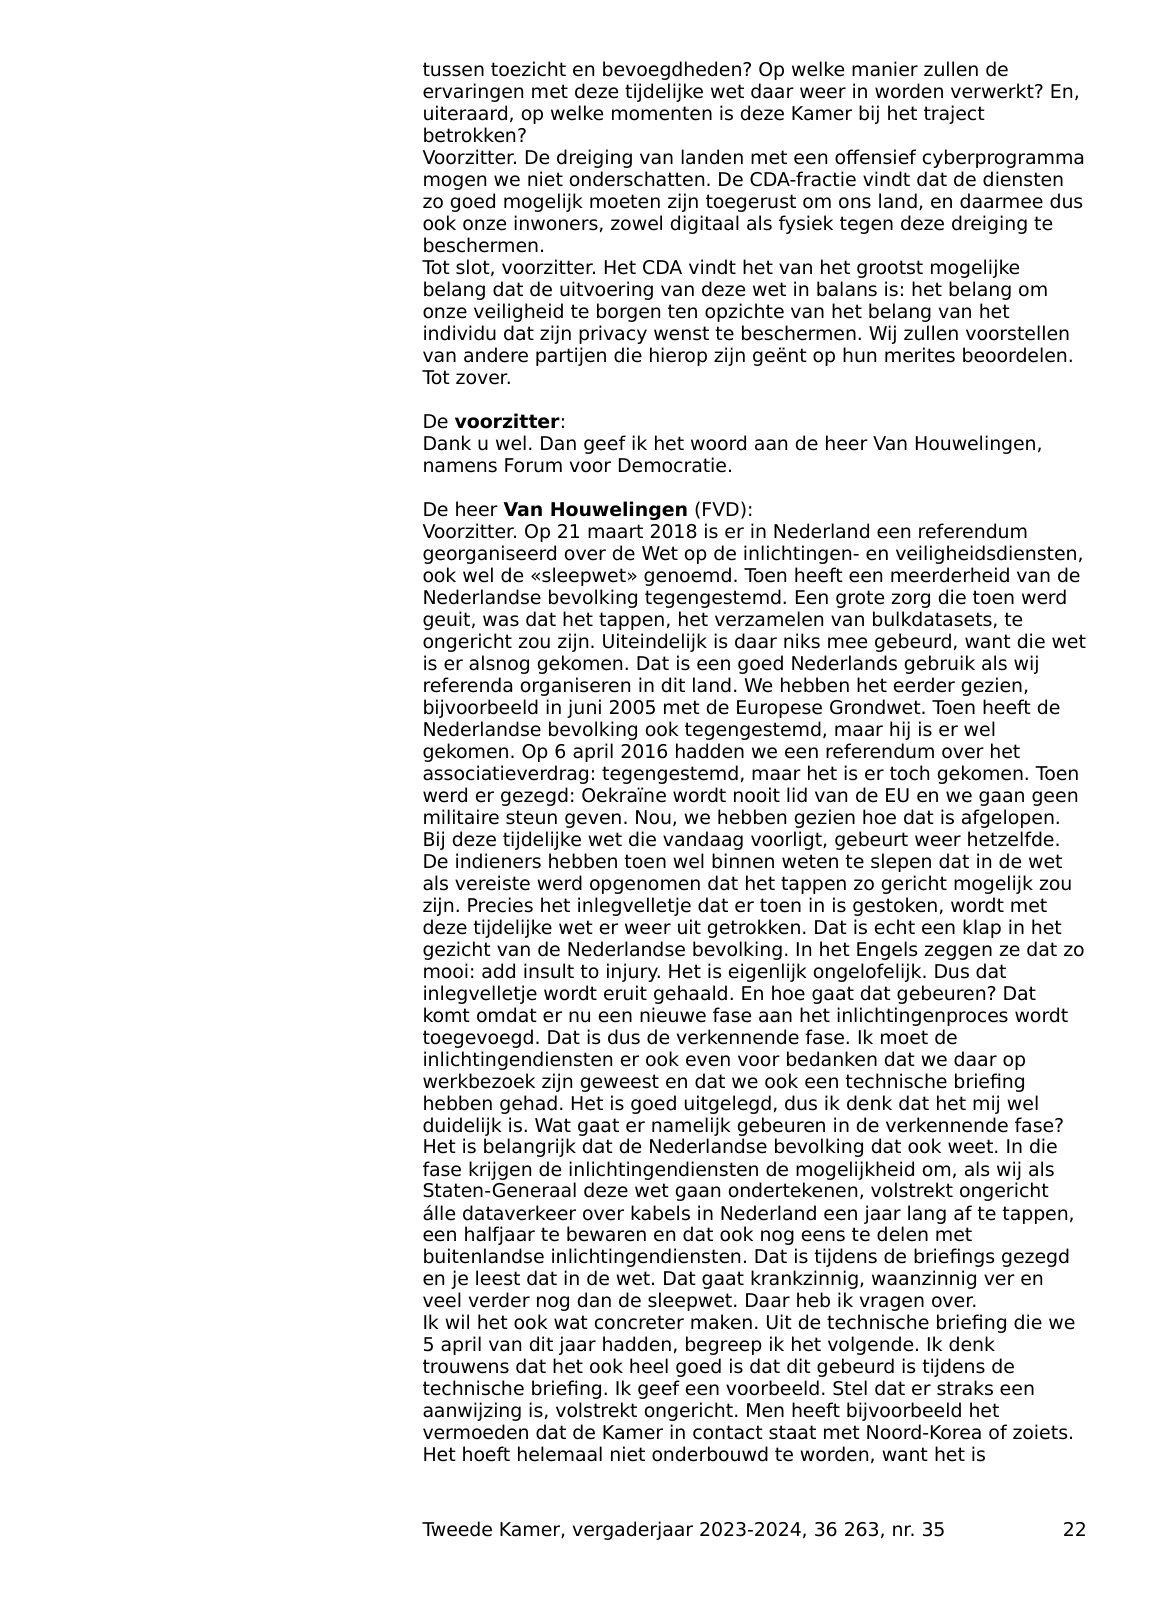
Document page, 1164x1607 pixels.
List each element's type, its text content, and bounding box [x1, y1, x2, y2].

text Voorzitter. Op 21 maart 2018 is er in Nederland een referendum georganiseerd over de Wet op de inlichtingen- en veiligheidsdiensten, ook wel de «sleepwet» genoemd. Toen heeft een meerderheid van de Nederlandse bevolking tegengestemd. Een grote zorg die toen werd geuit, was dat het tappen, het verzamelen van bulkdatasets, te ongericht zou zijn. Uiteindelijk is daar niks mee gebeurd, want die wet is er alsnog gekomen. Dat is een goed Nederlands gebruik als wij referenda organiseren in dit land. We hebben het eerder gezien, bijvoorbeeld in juni 2005 met de Europese Grondwet. Toen heeft de Nederlandse bevolking ook tegengestemd, maar hij is er wel gekomen. Op 6 april 2016 hadden we een referendum over het associatieverdrag: tegengestemd, maar het is er toch gekomen. Toen werd er gezegd: Oekraïne wordt nooit lid van de EU en we gaan geen militaire steun geven. Nou, we hebben gezien hoe dat is afgelopen. [422, 521, 1087, 829]
text Voorzitter. De dreiging van landen met een offensief cyberprogramma mogen we niet onderschatten. De CDA-fractie vindt dat de diensten zo goed mogelijk moeten zijn toegerust om ons land, en daarmee dus ook onze inwoners, zowel digitaal als fysiek tegen deze dreiging te beschermen. [422, 147, 1087, 257]
text De voorzitter: [422, 411, 1087, 433]
text Bij deze tijdelijke wet die vandaag voorligt, gebeurt weer hetzelfde. De indieners hebben toen wel binnen weten te slepen dat in de wet als vereiste werd opgenomen dat het tappen zo gericht mogelijk zou zijn. Precies het inlegvelletje dat er toen in is gestoken, wordt met deze tijdelijke wet er weer uit getrokken. Dat is echt een klap in het gezicht van de Nederlandse bevolking. In het Engels zeggen ze dat zo mooi: add insult to injury. Het is eigenlijk ongelofelijk. Dus dat inlegvelletje wordt eruit gehaald. En hoe gaat dat gebeuren? Dat komt omdat er nu een nieuwe fase aan het inlichtingenproces wordt toegevoegd. Dat is dus de verkennende fase. Ik moet de inlichtingendiensten er ook even voor bedanken dat we daar op werkbezoek zijn geweest en dat we ook een technische briefing hebben gehad. Het is goed uitgelegd, dus ik denk dat het mij wel duidelijk is. Wat gaat er namelijk gebeuren in de verkennende fase? Het is belangrijk dat de Nederlandse bevolking dat ook weet. In die fase krijgen de inlichtingendiensten de mogelijkheid om, als wij als Staten-Generaal deze wet gaan ondertekenen, volstrekt ongericht álle dataverkeer over kabels in Nederland een jaar lang af te tappen, een halfjaar te bewaren en dat ook nog eens te delen met buitenlandse inlichtingendiensten. Dat is tijdens de briefings gezegd en je leest dat in de wet. Dat gaat krankzinnig, waanzinnig ver en veel verder nog dan de sleepwet. Daar heb ik vragen over. [422, 829, 1087, 1312]
text Dank u wel. Dan geef ik het woord aan de heer Van Houwelingen, namens Forum voor Democratie. [422, 433, 1087, 477]
text Tot zover. [422, 367, 1087, 389]
text Ik wil het ook wat concreter maken. Uit de technische briefing die we 5 april van dit jaar hadden, begreep ik het volgende. Ik denk trouwens dat het ook heel goed is dat dit gebeurd is tijdens de technische briefing. Ik geef een voorbeeld. Stel dat er straks een aanwijzing is, volstrekt ongericht. Men heeft bijvoorbeeld het vermoeden dat de Kamer in contact staat met Noord-Korea of zoiets. Het hoeft helemaal niet onderbouwd te worden, want het is [422, 1312, 1087, 1466]
text De heer Van Houwelingen (FVD): [422, 499, 1087, 521]
text tussen toezicht en bevoegdheden? Op welke manier zullen de ervaringen met deze tijdelijke wet daar weer in worden verwerkt? En, uiteraard, op welke momenten is deze Kamer bij het traject betrokken? [422, 59, 1087, 147]
text Tot slot, voorzitter. Het CDA vindt het van het grootst mogelijke belang dat de uitvoering van deze wet in balans is: het belang om onze veiligheid te borgen ten opzichte van het belang van het individu dat zijn privacy wenst te beschermen. Wij zullen voorstellen van andere partijen die hierop zijn geënt op hun merites beoordelen. [422, 257, 1087, 367]
